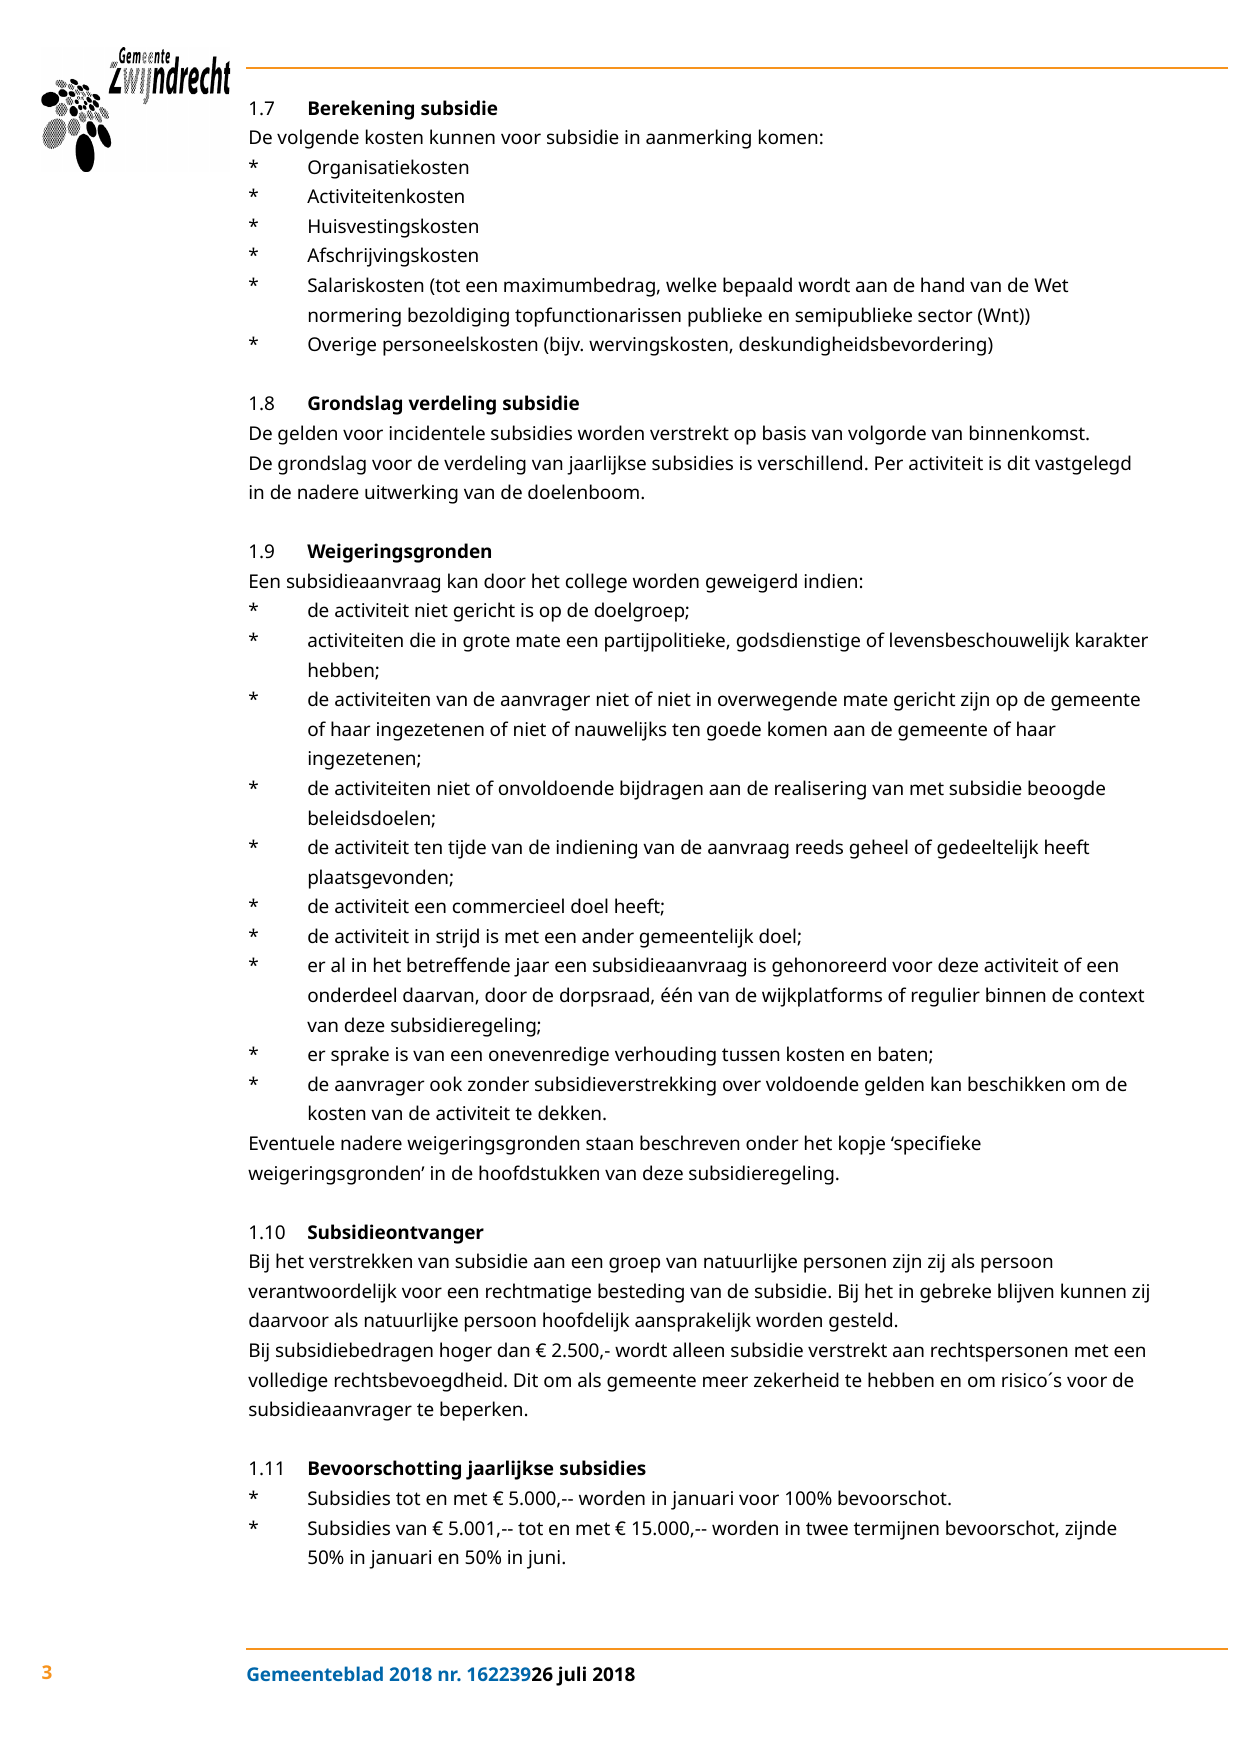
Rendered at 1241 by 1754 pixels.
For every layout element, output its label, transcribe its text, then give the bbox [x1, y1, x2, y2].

list er al in het betreffende jaar een subsidieaanvraag is gehonoreerd voor deze activiteit of een onderdeel daarvan, door de dorpsraad, één van de wijkplatforms of regulier binnen de context van deze subsidieregeling; [248, 953, 1152, 1038]
list Huisvestingskosten [248, 213, 1152, 239]
list Salariskosten (tot een maximumbedrag, welke bepaald wordt aan de hand van de Wet normering bezoldiging topfunctionarissen publieke en semipublieke sector (Wnt)) [248, 272, 1152, 328]
list de activiteit een commercieel doel heeft; [248, 893, 1152, 919]
list de activiteit in strijd is met een ander gemeentelijk doel; [248, 923, 1152, 949]
list Organisatiekosten [248, 154, 1152, 180]
text Bij het verstrekken van subsidie aan een groep van natuurlijke personen zijn zij als persoon verantwoordelijk voor een rechtmatige besteding van de subsidie. Bij het in gebreke blijven kunnen zij daarvoor als natuurlijke persoon hoofdelijk aansprakelijk worden gesteld. [248, 1248, 1152, 1333]
list Subsidieontvanger [248, 1219, 1152, 1245]
picture [41, 47, 231, 172]
list Subsidies van € 5.001,-- tot en met € 15.000,-- worden in twee termijnen bevoorschot, zijnde 50% in januari en 50% in juni. [248, 1515, 1152, 1570]
list Subsidies tot en met € 5.000,-- worden in januari voor 100% bevoorschot. [248, 1485, 1152, 1511]
list er sprake is van een onevenredige verhouding tussen kosten en baten; [248, 1041, 1152, 1067]
list de activiteit ten tijde van de indiening van de aanvraag reeds geheel of gedeeltelijk heeft plaatsgevonden; [248, 834, 1152, 890]
text Eventuele nadere weigeringsgronden staan beschreven onder het kopje ‘specifieke weigeringsgronden’ in de hoofdstukken van deze subsidieregeling. [248, 1130, 1152, 1186]
text De grondslag voor de verdeling van jaarlijkse subsidies is verschillend. Per activiteit is dit vastgelegd in de nadere uitwerking van de doelenboom. [248, 450, 1152, 505]
list de activiteit niet gericht is op de doelgroep; [248, 598, 1152, 623]
list Overige personeelskosten (bijv. wervingskosten, deskundigheidsbevordering) [248, 331, 1152, 357]
text Een subsidieaanvraag kan door het college worden geweigerd indien: [248, 568, 1152, 594]
list Activiteitenkosten [248, 183, 1152, 209]
text De gelden voor incidentele subsidies worden verstrekt op basis van volgorde van binnenkomst. [248, 420, 1152, 446]
list Afschrijvingskosten [248, 243, 1152, 268]
list Weigeringsgronden [248, 538, 1152, 564]
list de activiteiten niet of onvoldoende bijdragen aan de realisering van met subsidie beoogde beleidsdoelen; [248, 775, 1152, 831]
list de aanvrager ook zonder subsidieverstrekking over voldoende gelden kan beschikken om de kosten van de activiteit te dekken. [248, 1071, 1152, 1126]
list Bevoorschotting jaarlijkse subsidies [248, 1456, 1152, 1481]
list de activiteiten van de aanvrager niet of niet in overwegende mate gericht zijn op de gemeente of haar ingezetenen of niet of nauwelijks ten goede komen aan de gemeente of haar ingezetenen; [248, 686, 1152, 771]
list Berekening subsidie [248, 95, 1152, 121]
text Bij subsidiebedragen hoger dan € 2.500,- wordt alleen subsidie verstrekt aan rechtspersonen met een volledige rechtsbevoegdheid. Dit om als gemeente meer zekerheid te hebben en om risico´s voor de subsidieaanvrager te beperken. [248, 1337, 1152, 1422]
text De volgende kosten kunnen voor subsidie in aanmerking komen: [248, 124, 1152, 150]
list Grondslag verdeling subsidie [248, 391, 1152, 416]
list activiteiten die in grote mate een partijpolitieke, godsdienstige of levensbeschouwelijk karakter hebben; [248, 627, 1152, 683]
